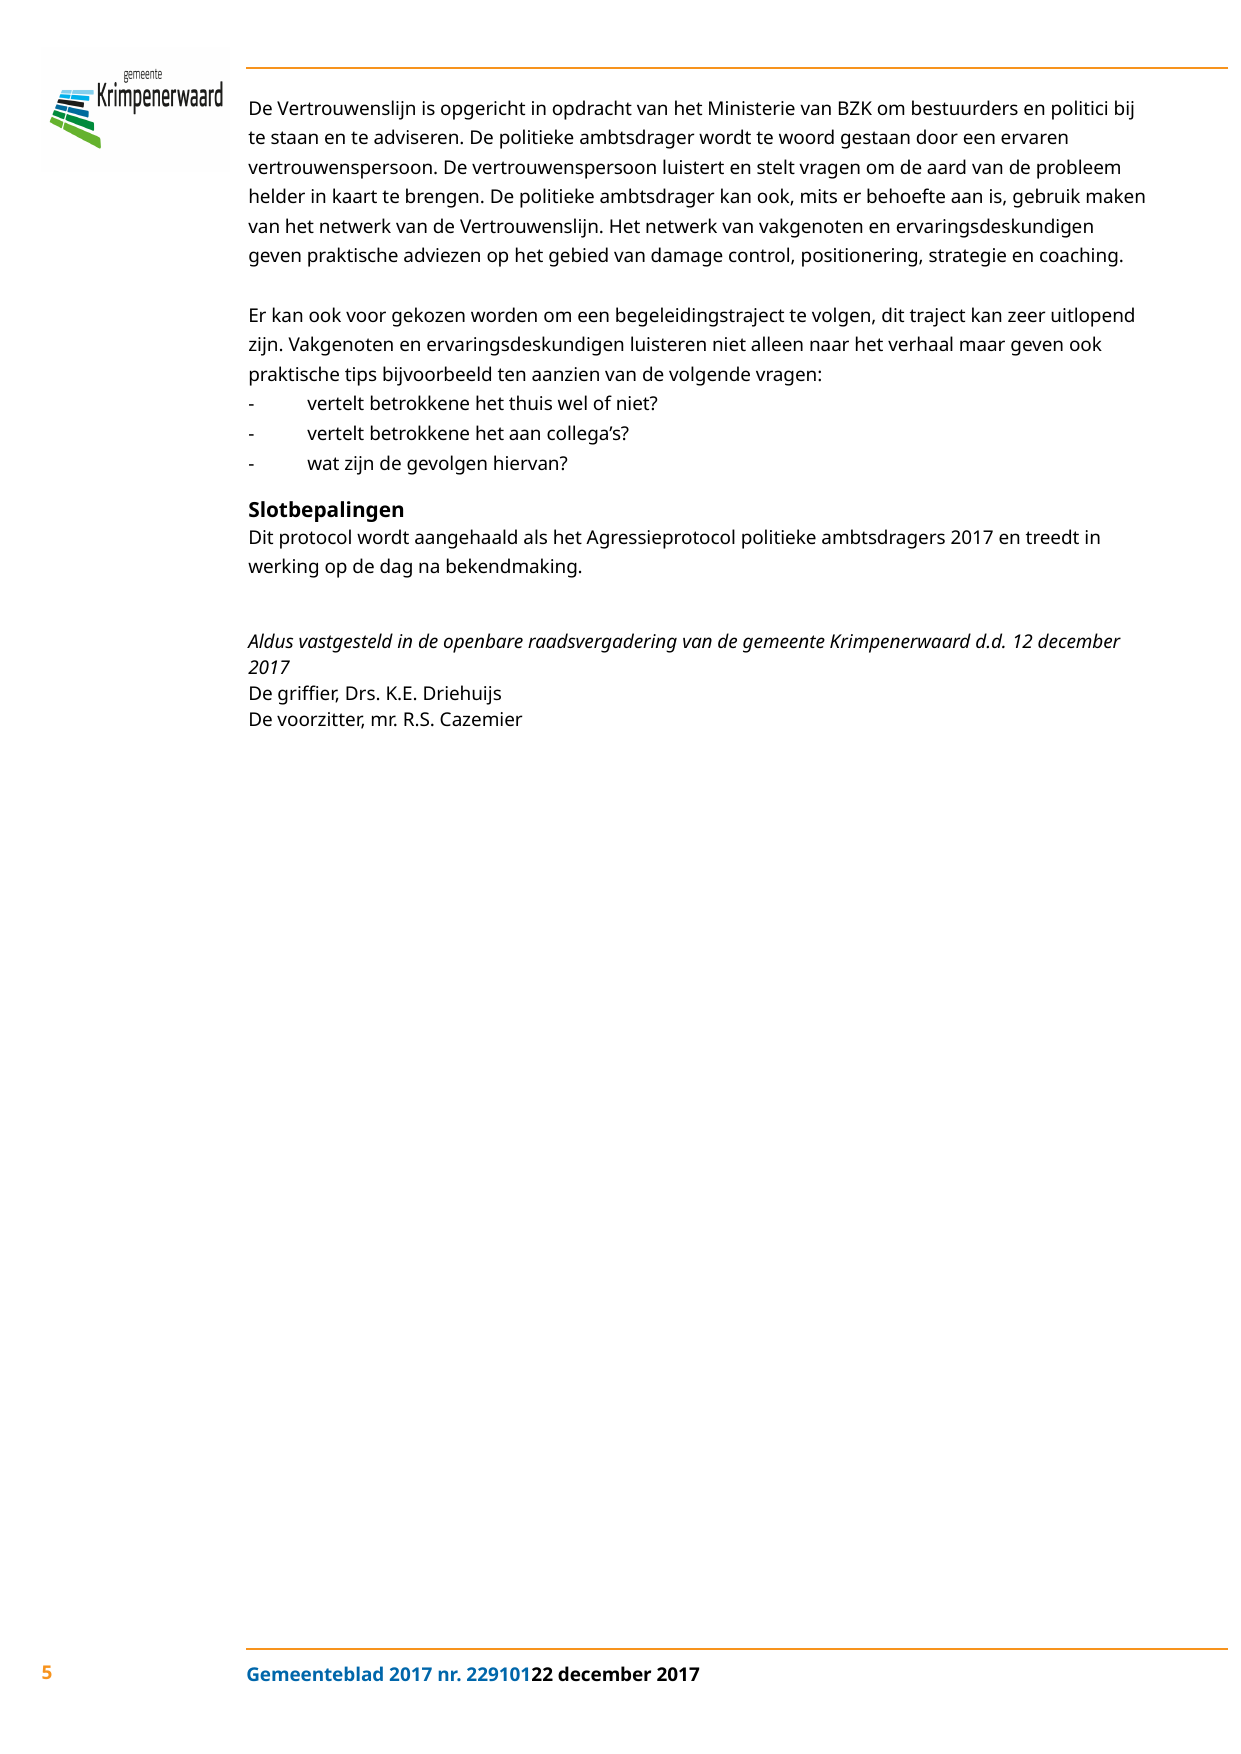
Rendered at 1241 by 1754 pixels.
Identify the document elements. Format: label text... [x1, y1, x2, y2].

text De voorzitter, mr. R.S. Cazemier [248, 706, 1152, 732]
list vertelt betrokkene het thuis wel of niet? [248, 391, 1152, 416]
text Dit protocol wordt aangehaald als het Agressieprotocol politieke ambtsdragers 2017 en treedt in werking op de dag na bekendmaking. [248, 524, 1152, 579]
text Aldus vastgesteld in de openbare raadsvergadering van de gemeente Krimpenerwaard d.d. 12 december 2017 [248, 629, 1152, 680]
text De Vertrouwenslijn is opgericht in opdracht van het Ministerie van BZK om bestuurders en politici bij te staan en te adviseren. De politieke ambtsdrager wordt te woord gestaan door een ervaren vertrouwenspersoon. De vertrouwenspersoon luistert en stelt vragen om de aard van de probleem helder in kaart te brengen. De politieke ambtsdrager kan ook, mits er behoefte aan is, gebruik maken van het netwerk van de Vertrouwenslijn. Het netwerk van vakgenoten en ervaringsdeskundigen geven praktische adviezen op het gebied van damage control, positionering, strategie en coaching. [248, 95, 1152, 268]
text Slotbepalingen [248, 495, 1152, 524]
list vertelt betrokkene het aan collega’s? [248, 420, 1152, 446]
text De griffier, Drs. K.E. Driehuijs [248, 680, 1152, 706]
picture [41, 47, 231, 172]
text Er kan ook voor gekozen worden om een begeleidingstraject te volgen, dit traject kan zeer uitlopend zijn. Vakgenoten en ervaringsdeskundigen luisteren niet alleen naar het verhaal maar geven ook praktische tips bijvoorbeeld ten aanzien van de volgende vragen: [248, 302, 1152, 387]
list wat zijn de gevolgen hiervan? [248, 450, 1152, 476]
